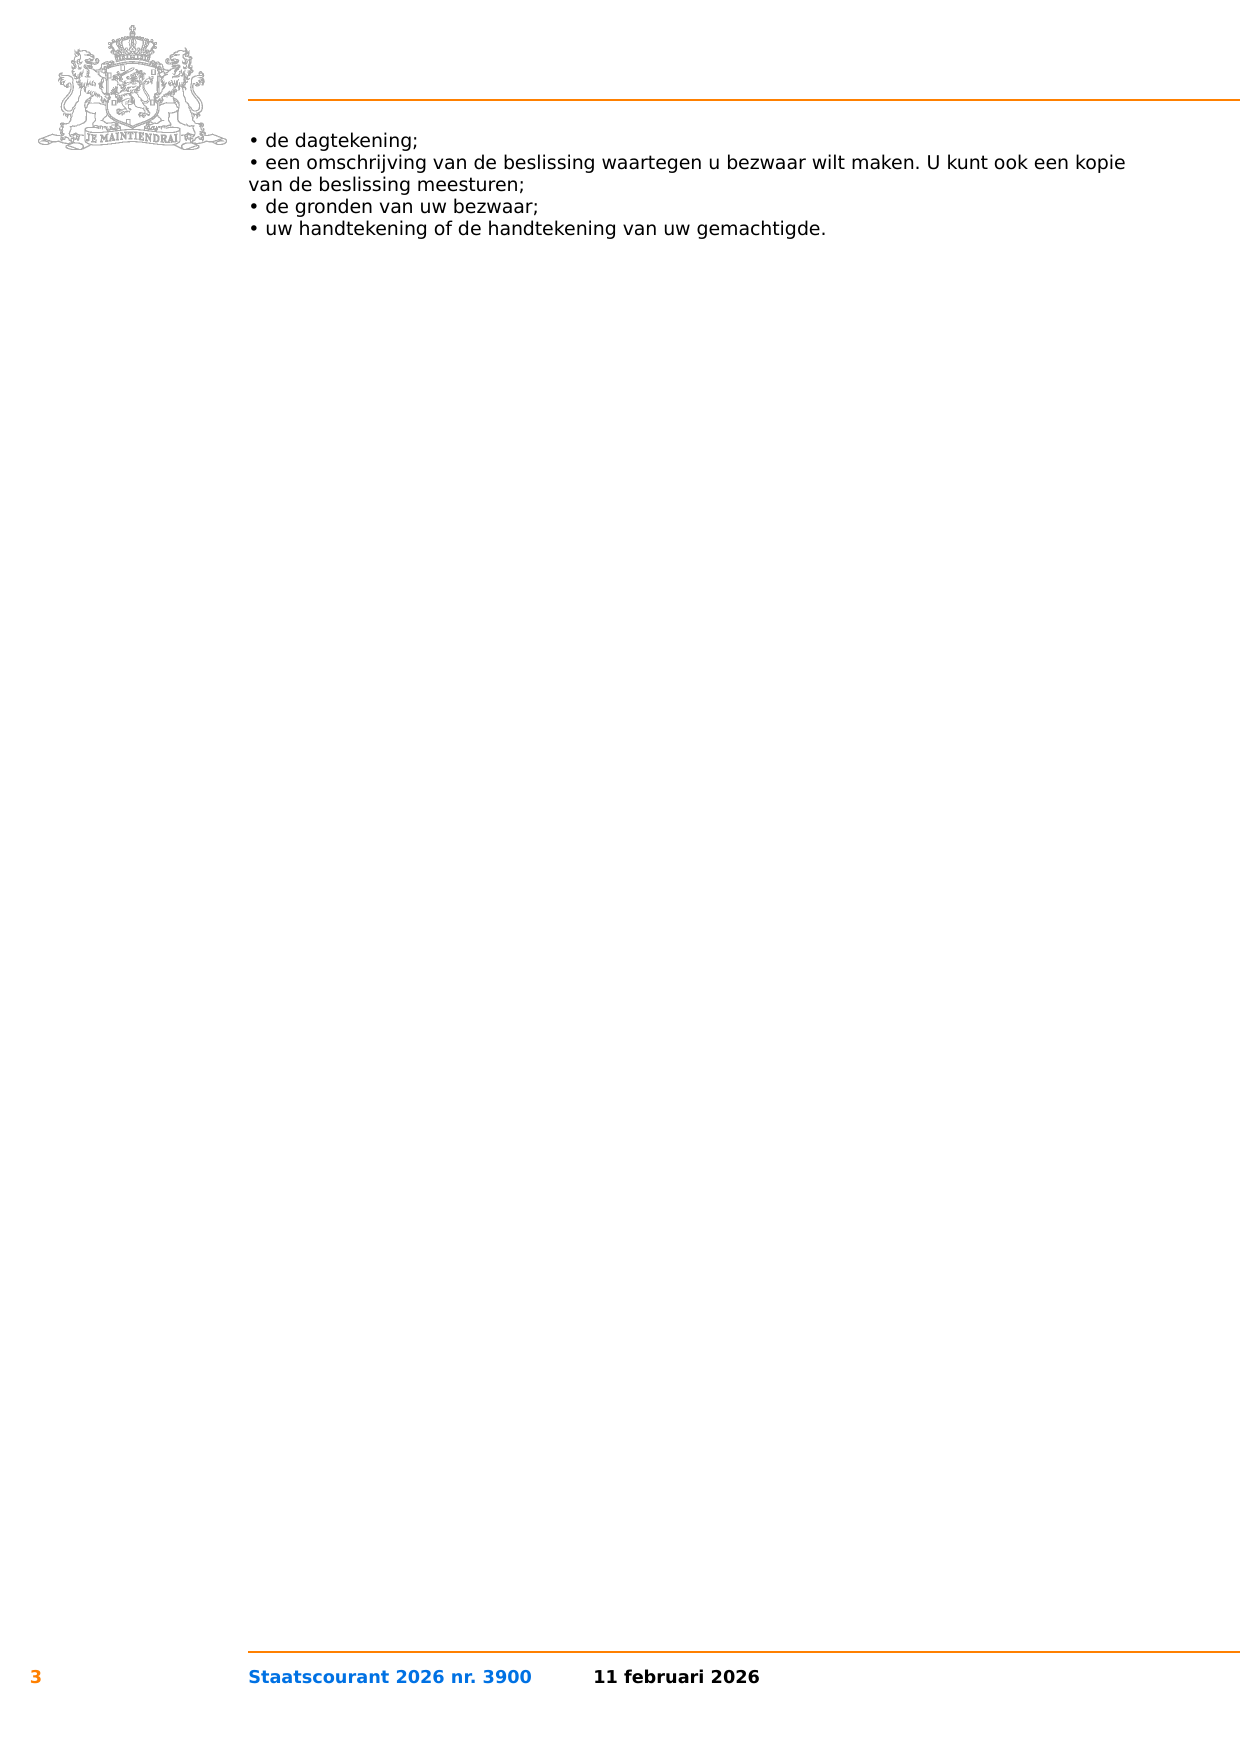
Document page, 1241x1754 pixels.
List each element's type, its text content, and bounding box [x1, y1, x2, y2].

picture [38, 25, 227, 150]
text • de gronden van uw bezwaar; [248, 196, 1163, 218]
text • de dagtekening; [248, 130, 1163, 152]
text • een omschrijving van de beslissing waartegen u bezwaar wilt maken. U kunt ook een kopie van de beslissing meesturen; [248, 152, 1163, 196]
text • uw handtekening of de handtekening van uw gemachtigde. [248, 218, 1163, 240]
